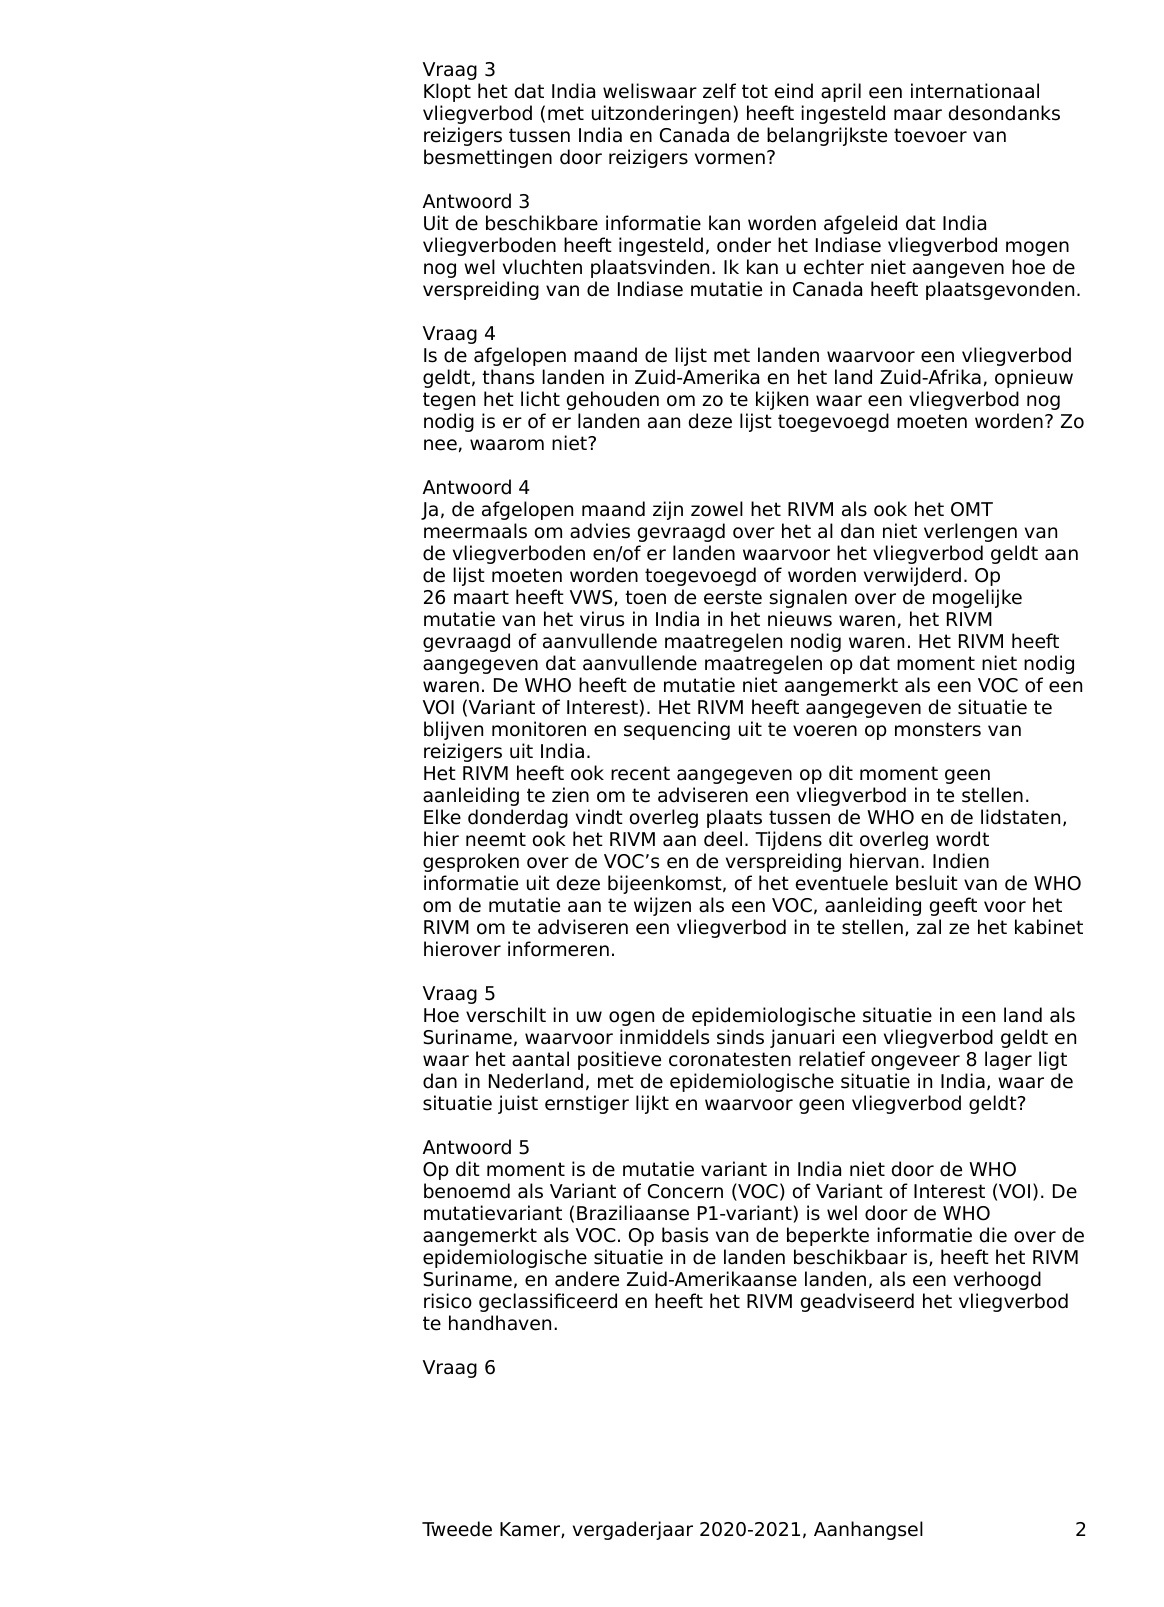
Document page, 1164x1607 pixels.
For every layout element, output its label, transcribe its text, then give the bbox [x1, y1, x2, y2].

text Ja, de afgelopen maand zijn zowel het RIVM als ook het OMT meermaals om advies gevraagd over het al dan niet verlengen van de vliegverboden en/of er landen waarvoor het vliegverbod geldt aan de lijst moeten worden toegevoegd of worden verwijderd. Op 26 maart heeft VWS, toen de eerste signalen over de mogelijke mutatie van het virus in India in het nieuws waren, het RIVM gevraagd of aanvullende maatregelen nodig waren. Het RIVM heeft aangegeven dat aanvullende maatregelen op dat moment niet nodig waren. De WHO heeft de mutatie niet aangemerkt als een VOC of een VOI (Variant of Interest). Het RIVM heeft aangegeven de situatie te blijven monitoren en sequencing uit te voeren op monsters van reizigers uit India. [422, 499, 1087, 763]
text Is de afgelopen maand de lijst met landen waarvoor een vliegverbod geldt, thans landen in Zuid-Amerika en het land Zuid-Afrika, opnieuw tegen het licht gehouden om zo te kijken waar een vliegverbod nog nodig is er of er landen aan deze lijst toegevoegd moeten worden? Zo nee, waarom niet? [422, 345, 1087, 455]
text Vraag 6 [422, 1357, 1087, 1379]
text Uit de beschikbare informatie kan worden afgeleid dat India vliegverboden heeft ingesteld, onder het Indiase vliegverbod mogen nog wel vluchten plaatsvinden. Ik kan u echter niet aangeven hoe de verspreiding van de Indiase mutatie in Canada heeft plaatsgevonden. [422, 213, 1087, 301]
text Vraag 4 [422, 323, 1087, 345]
text Vraag 5 [422, 983, 1087, 1005]
text Elke donderdag vindt overleg plaats tussen de WHO en de lidstaten, hier neemt ook het RIVM aan deel. Tijdens dit overleg wordt gesproken over de VOC’s en de verspreiding hiervan. Indien informatie uit deze bijeenkomst, of het eventuele besluit van de WHO om de mutatie aan te wijzen als een VOC, aanleiding geeft voor het RIVM om te adviseren een vliegverbod in te stellen, zal ze het kabinet hierover informeren. [422, 807, 1087, 961]
text Antwoord 3 [422, 191, 1087, 213]
text Op dit moment is de mutatie variant in India niet door de WHO benoemd als Variant of Concern (VOC) of Variant of Interest (VOI). De mutatievariant (Braziliaanse P1-variant) is wel door de WHO aangemerkt als VOC. Op basis van de beperkte informatie die over de epidemiologische situatie in de landen beschikbaar is, heeft het RIVM Suriname, en andere Zuid-Amerikaanse landen, als een verhoogd risico geclassificeerd en heeft het RIVM geadviseerd het vliegverbod te handhaven. [422, 1159, 1087, 1335]
text Het RIVM heeft ook recent aangegeven op dit moment geen aanleiding te zien om te adviseren een vliegverbod in te stellen. [422, 763, 1087, 807]
text Antwoord 4 [422, 477, 1087, 499]
text Antwoord 5 [422, 1137, 1087, 1159]
text Hoe verschilt in uw ogen de epidemiologische situatie in een land als Suriname, waarvoor inmiddels sinds januari een vliegverbod geldt en waar het aantal positieve coronatesten relatief ongeveer 8 lager ligt dan in Nederland, met de epidemiologische situatie in India, waar de situatie juist ernstiger lijkt en waarvoor geen vliegverbod geldt? [422, 1005, 1087, 1115]
text Vraag 3 [422, 59, 1087, 81]
text Klopt het dat India weliswaar zelf tot eind april een internationaal vliegverbod (met uitzonderingen) heeft ingesteld maar desondanks reizigers tussen India en Canada de belangrijkste toevoer van besmettingen door reizigers vormen? [422, 81, 1087, 169]
